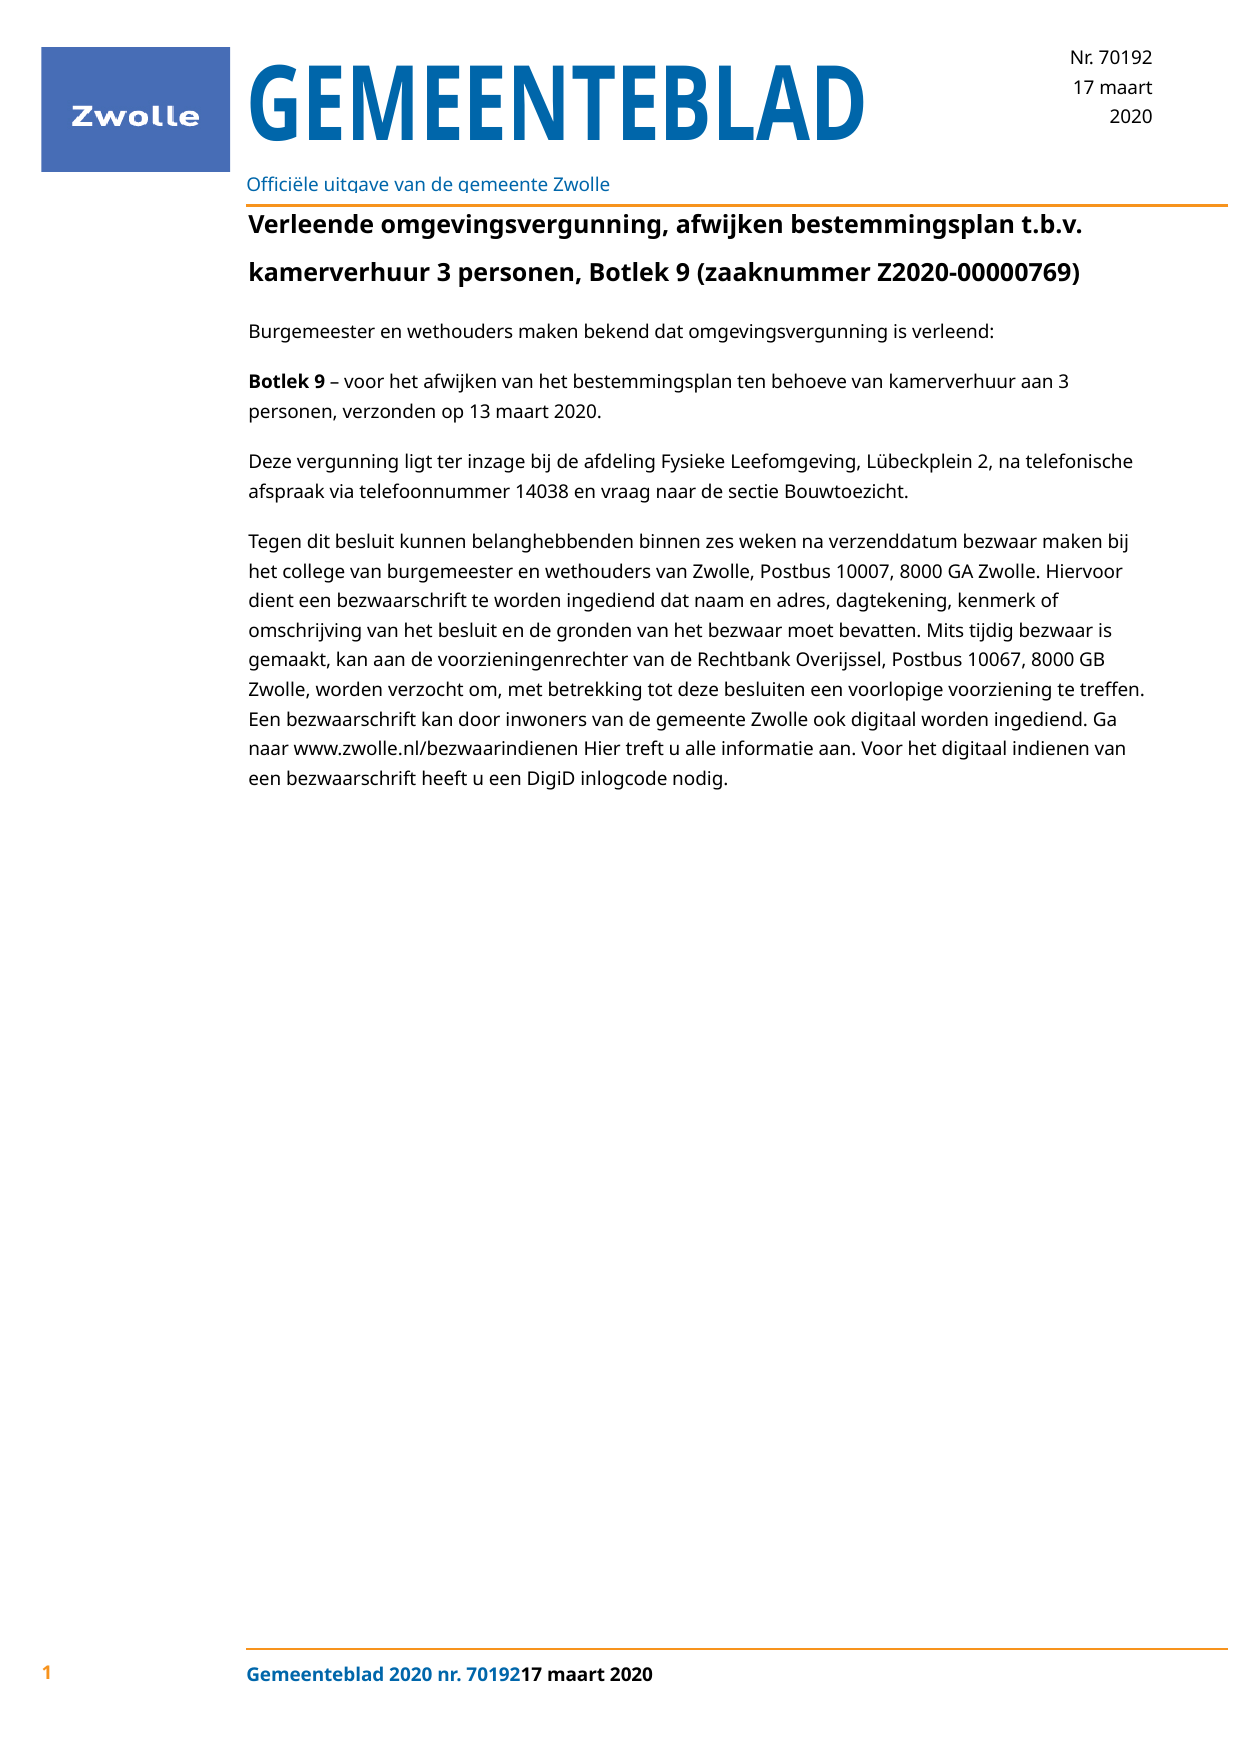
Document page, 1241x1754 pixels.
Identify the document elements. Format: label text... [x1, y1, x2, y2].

text Botlek 9 – voor het afwijken van het bestemmingsplan ten behoeve van kamerverhuur aan 3 personen, verzonden op 13 maart 2020. [248, 368, 1152, 424]
text Deze vergunning ligt ter inzage bij de afdeling Fysieke Leefomgeving, Lübeckplein 2, na telefonische afspraak via telefoonnummer 14038 en vraag naar de sectie Bouwtoezicht. [248, 448, 1152, 504]
text Tegen dit besluit kunnen belanghebbenden binnen zes weken na verzenddatum bezwaar maken bij het college van burgemeester en wethouders van Zwolle, Postbus 10007, 8000 GA Zwolle. Hiervoor dient een bezwaarschrift te worden ingediend dat naam en adres, dagtekening, kenmerk of omschrijving van het besluit en de gronden van het bezwaar moet bevatten. Mits tijdig bezwaar is gemaakt, kan aan de voorzieningenrechter van de Rechtbank Overijssel, Postbus 10067, 8000 GB Zwolle, worden verzocht om, met betrekking tot deze besluiten een voorlopige voorziening te treffen. Een bezwaarschrift kan door inwoners van de gemeente Zwolle ook digitaal worden ingediend. Ga naar www.zwolle.nl/bezwaarindienen Hier treft u alle informatie aan. Voor het digitaal indienen van een bezwaarschrift heeft u een DigiD inlogcode nodig. [248, 528, 1152, 791]
text Verleende omgevingsvergunning, afwijken bestemmingsplan t.b.v. kamerverhuur 3 personen, Botlek 9 (zaaknummer Z2020-00000769) [248, 207, 1152, 288]
picture [41, 47, 231, 172]
text Burgemeester en wethouders maken bekend dat omgevingsvergunning is verleend: [248, 318, 1152, 344]
